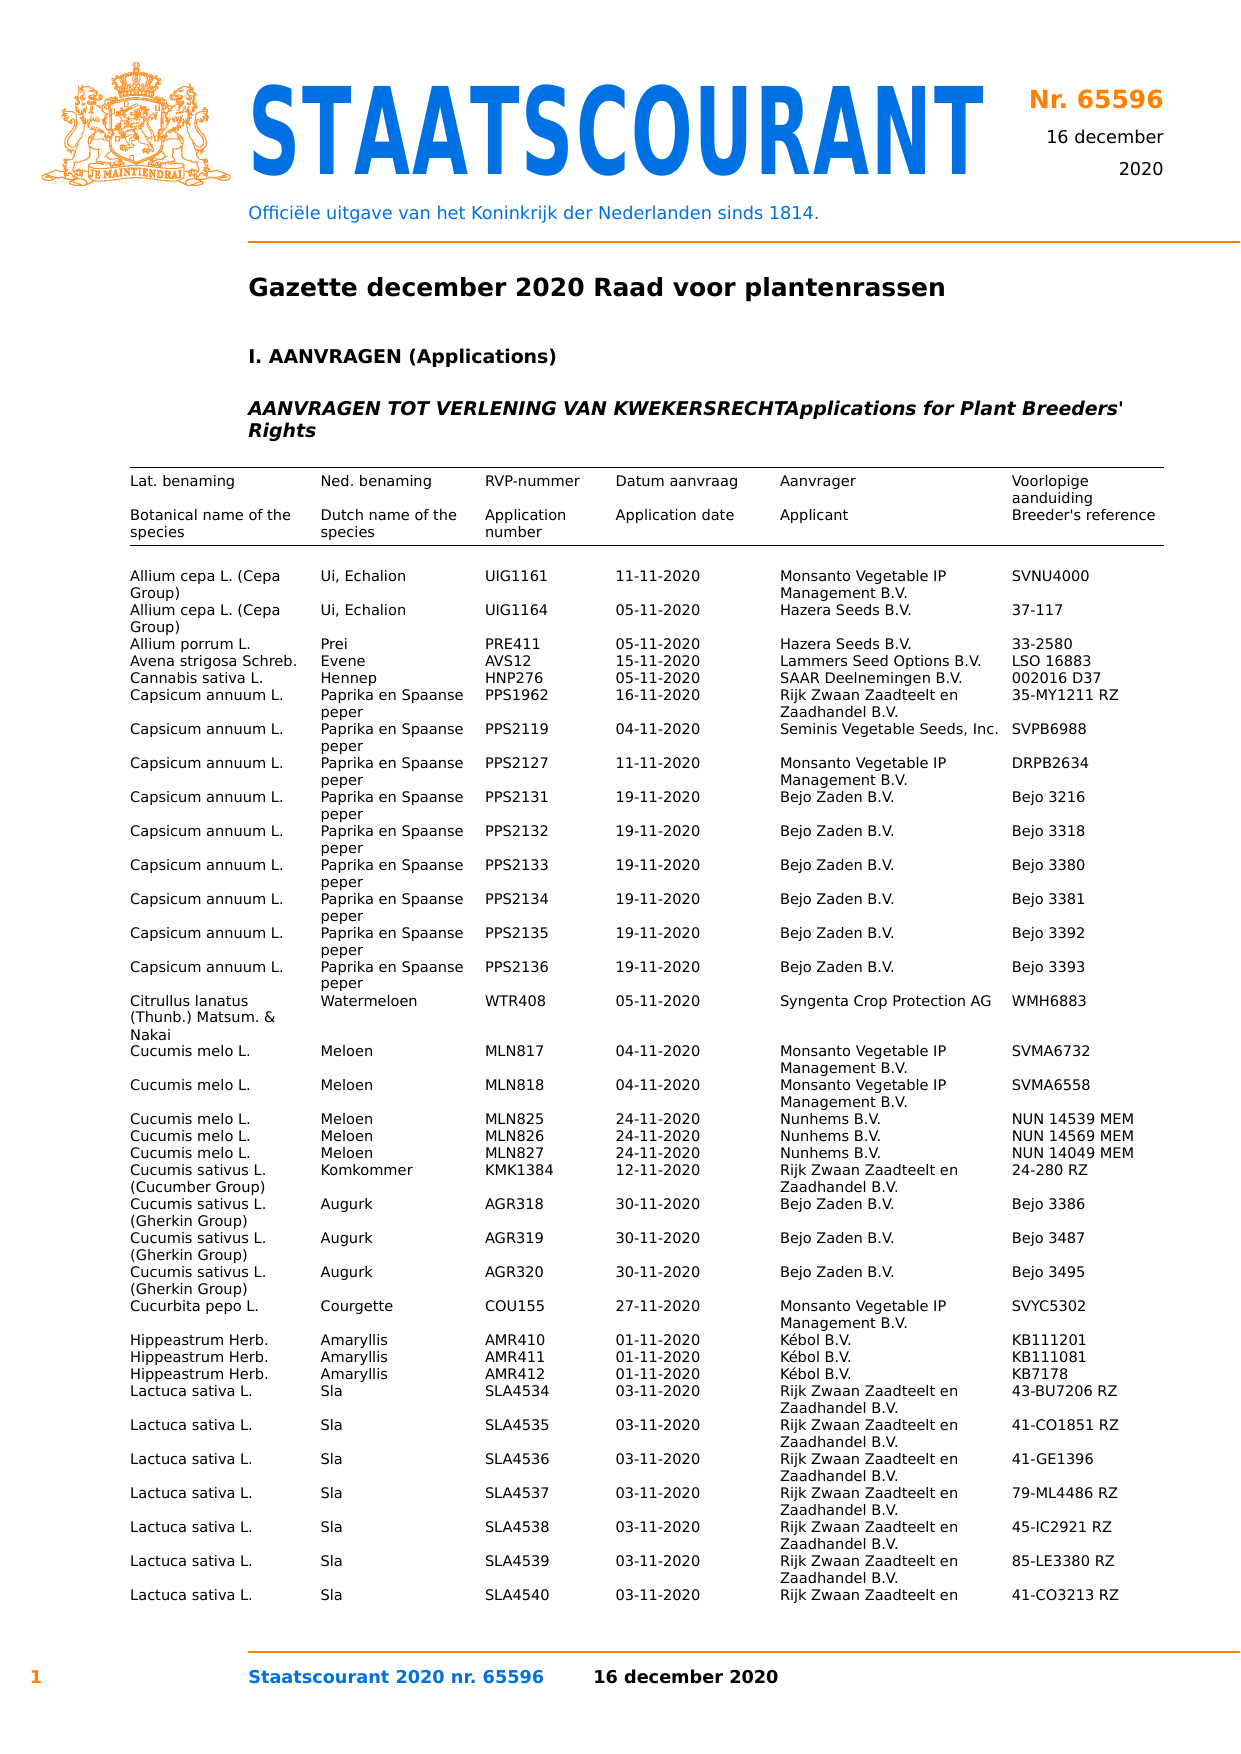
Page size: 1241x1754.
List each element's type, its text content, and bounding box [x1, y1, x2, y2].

table_cell Officiële uitgave van het Koninkrijk der Nederlanden sinds 1814. [248, 203, 1240, 241]
table_cell WTR408 [479, 993, 609, 1043]
table_cell 11-11-2020 [610, 568, 774, 602]
table_cell SLA4536 [479, 1451, 609, 1485]
table_cell Paprika en Spaanse peper [315, 891, 479, 924]
table_cell PPS2136 [479, 959, 609, 992]
table_cell PPS2133 [479, 857, 609, 891]
table_cell Meloen [315, 1043, 479, 1077]
table_cell Bejo Zaden B.V. [774, 789, 1006, 823]
table_cell 41-CO3213 RZ [1006, 1587, 1163, 1604]
table_cell 16 december [998, 121, 1240, 153]
table_cell MLN818 [479, 1077, 609, 1111]
table_cell NUN 14049 MEM [1006, 1145, 1163, 1162]
table_cell PPS2132 [479, 823, 609, 857]
table_cell PPS1962 [479, 687, 609, 721]
table_cell SVMA6732 [1006, 1043, 1163, 1077]
table_cell Paprika en Spaanse peper [315, 925, 479, 958]
table_cell Lammers Seed Options B.V. [774, 653, 1006, 670]
table_cell 24-11-2020 [610, 1128, 774, 1145]
table_cell Bejo 3393 [1006, 959, 1163, 992]
picture [41, 62, 231, 186]
table_cell Allium cepa L. (Cepa Group) [130, 602, 314, 636]
table_cell Lactuca sativa L. [130, 1417, 314, 1451]
table_cell 43-BU7206 RZ [1006, 1383, 1163, 1417]
table_cell [1006, 546, 1163, 568]
table_cell Sla [315, 1451, 479, 1485]
table_cell Monsanto Vegetable IP Management B.V. [774, 1298, 1006, 1332]
table_cell Nunhems B.V. [774, 1128, 1006, 1145]
table_cell Lactuca sativa L. [130, 1383, 314, 1417]
table_cell 33-2580 [1006, 636, 1163, 653]
table_cell Bejo 3392 [1006, 925, 1163, 958]
table_cell Paprika en Spaanse peper [315, 857, 479, 891]
table_cell AMR411 [479, 1349, 609, 1366]
table_cell Sla [315, 1417, 479, 1451]
table_cell Kébol B.V. [774, 1332, 1006, 1349]
table_cell Augurk [315, 1196, 479, 1230]
table_cell Rijk Zwaan Zaadteelt en Zaadhandel B.V. [774, 1519, 1006, 1553]
table_cell Syngenta Crop Protection AG [774, 993, 1006, 1043]
table_cell 27-11-2020 [610, 1298, 774, 1332]
table_cell 01-11-2020 [610, 1332, 774, 1349]
table_cell Capsicum annuum L. [130, 721, 314, 755]
table_cell Nunhems B.V. [774, 1145, 1006, 1162]
table_cell Augurk [315, 1230, 479, 1264]
subtitle I. AANVRAGEN (Applications) [248, 346, 1163, 368]
table_cell SVYC5302 [1006, 1298, 1163, 1332]
table_cell HNP276 [479, 670, 609, 687]
table_cell Paprika en Spaanse peper [315, 823, 479, 857]
table_cell UIG1161 [479, 568, 609, 602]
table_cell SLA4535 [479, 1417, 609, 1451]
table_cell 24-11-2020 [610, 1145, 774, 1162]
table_cell Rijk Zwaan Zaadteelt en Zaadhandel B.V. [774, 1451, 1006, 1485]
table_cell Bejo Zaden B.V. [774, 1230, 1006, 1264]
table_cell Rijk Zwaan Zaadteelt en Zaadhandel B.V. [774, 1162, 1006, 1196]
table_cell Kébol B.V. [774, 1366, 1006, 1383]
table_cell 19-11-2020 [610, 891, 774, 924]
table_cell Rijk Zwaan Zaadteelt en Zaadhandel B.V. [774, 687, 1006, 721]
table_cell NUN 14539 MEM [1006, 1111, 1163, 1128]
table_cell Cucumis melo L. [130, 1128, 314, 1145]
table_cell 04-11-2020 [610, 1043, 774, 1077]
table_cell Bejo 3487 [1006, 1230, 1163, 1264]
table_cell Hazera Seeds B.V. [774, 602, 1006, 636]
table_cell Capsicum annuum L. [130, 925, 314, 958]
table_cell AVS12 [479, 653, 609, 670]
table_cell [315, 546, 479, 568]
table_cell Capsicum annuum L. [130, 789, 314, 823]
table_cell 05-11-2020 [610, 670, 774, 687]
table_cell Sla [315, 1519, 479, 1553]
table_cell SVMA6558 [1006, 1077, 1163, 1111]
table_cell Monsanto Vegetable IP Management B.V. [774, 755, 1006, 789]
table_cell Hippeastrum Herb. [130, 1349, 314, 1366]
table_cell Sla [315, 1485, 479, 1519]
table_cell 85-LE3380 RZ [1006, 1553, 1163, 1587]
table_cell MLN826 [479, 1128, 609, 1145]
table_cell Application date [610, 507, 774, 545]
table_cell SLA4539 [479, 1553, 609, 1587]
table_cell Lactuca sativa L. [130, 1451, 314, 1485]
table_cell 41-CO1851 RZ [1006, 1417, 1163, 1451]
table_cell Watermeloen [315, 993, 479, 1043]
table_cell 04-11-2020 [610, 721, 774, 755]
table_cell Paprika en Spaanse peper [315, 959, 479, 992]
table_cell Cucumis sativus L. (Cucumber Group) [130, 1162, 314, 1196]
table_cell Cucumis melo L. [130, 1145, 314, 1162]
table_cell Prei [315, 636, 479, 653]
table_cell Rijk Zwaan Zaadteelt en Zaadhandel B.V. [774, 1417, 1006, 1451]
table_cell Capsicum annuum L. [130, 959, 314, 992]
table_cell Sla [315, 1383, 479, 1417]
table_cell Amaryllis [315, 1349, 479, 1366]
table_cell Komkommer [315, 1162, 479, 1196]
table_cell Breeder's reference [1006, 507, 1163, 545]
table_cell Meloen [315, 1077, 479, 1111]
table_cell 03-11-2020 [610, 1519, 774, 1553]
table_cell 002016 D37 [1006, 670, 1163, 687]
table_cell Capsicum annuum L. [130, 755, 314, 789]
table_cell Capsicum annuum L. [130, 687, 314, 721]
table_cell Citrullus lanatus (Thunb.) Matsum. & Nakai [130, 993, 314, 1043]
table_cell Courgette [315, 1298, 479, 1332]
table_cell Paprika en Spaanse peper [315, 789, 479, 823]
table_header Nr. 65596 [998, 62, 1240, 121]
table_cell Lactuca sativa L. [130, 1485, 314, 1519]
table_cell 03-11-2020 [610, 1451, 774, 1485]
subtitle Gazette december 2020 Raad voor plantenrassen [248, 273, 1163, 302]
table_cell 03-11-2020 [610, 1553, 774, 1587]
table_header STAATSCOURANT [248, 62, 998, 203]
table_cell Bejo Zaden B.V. [774, 925, 1006, 958]
table_cell SAAR Deelnemingen B.V. [774, 670, 1006, 687]
table_cell Botanical name of the species [130, 507, 314, 545]
table_cell UIG1164 [479, 602, 609, 636]
table_cell KB7178 [1006, 1366, 1163, 1383]
table_cell Application number [479, 507, 609, 545]
table_cell Rijk Zwaan Zaadteelt en Zaadhandel B.V. [774, 1383, 1006, 1417]
table_cell Bejo 3216 [1006, 789, 1163, 823]
table_cell Allium porrum L. [130, 636, 314, 653]
table_cell PPS2131 [479, 789, 609, 823]
table_cell Rijk Zwaan Zaadteelt en [774, 1587, 1006, 1604]
table_cell 12-11-2020 [610, 1162, 774, 1196]
table_cell [130, 546, 314, 568]
table_cell AGR318 [479, 1196, 609, 1230]
table_cell 19-11-2020 [610, 789, 774, 823]
table_cell Bejo 3380 [1006, 857, 1163, 891]
table_cell NUN 14569 MEM [1006, 1128, 1163, 1145]
table_cell 03-11-2020 [610, 1417, 774, 1451]
table_cell PPS2135 [479, 925, 609, 958]
table_cell Bejo Zaden B.V. [774, 1196, 1006, 1230]
table_cell Cucumis sativus L. (Gherkin Group) [130, 1264, 314, 1298]
table_cell 16-11-2020 [610, 687, 774, 721]
table_cell 05-11-2020 [610, 602, 774, 636]
table_cell 24-11-2020 [610, 1111, 774, 1128]
table_cell Hennep [315, 670, 479, 687]
table_cell PPS2134 [479, 891, 609, 924]
table_cell MLN817 [479, 1043, 609, 1077]
table_header Lat. benaming [130, 468, 314, 507]
table_cell Monsanto Vegetable IP Management B.V. [774, 1043, 1006, 1077]
table_cell PPS2127 [479, 755, 609, 789]
table_cell 30-11-2020 [610, 1230, 774, 1264]
table_cell 11-11-2020 [610, 755, 774, 789]
table_cell 41-GE1396 [1006, 1451, 1163, 1485]
table_cell Seminis Vegetable Seeds, Inc. [774, 721, 1006, 755]
table_cell SVNU4000 [1006, 568, 1163, 602]
table_header Datum aanvraag [610, 468, 774, 507]
table_cell 03-11-2020 [610, 1485, 774, 1519]
table_cell Cannabis sativa L. [130, 670, 314, 687]
table_cell Cucumis melo L. [130, 1111, 314, 1128]
table_cell Bejo 3495 [1006, 1264, 1163, 1298]
table_cell Lactuca sativa L. [130, 1553, 314, 1587]
table_cell Bejo Zaden B.V. [774, 959, 1006, 992]
table_cell Avena strigosa Schreb. [130, 653, 314, 670]
table_cell 19-11-2020 [610, 823, 774, 857]
table_cell SLA4538 [479, 1519, 609, 1553]
table_cell 04-11-2020 [610, 1077, 774, 1111]
table_cell SVPB6988 [1006, 721, 1163, 755]
table_cell 45-IC2921 RZ [1006, 1519, 1163, 1553]
table_cell Paprika en Spaanse peper [315, 721, 479, 755]
table_cell Rijk Zwaan Zaadteelt en Zaadhandel B.V. [774, 1485, 1006, 1519]
table_cell 30-11-2020 [610, 1264, 774, 1298]
table_cell Bejo Zaden B.V. [774, 1264, 1006, 1298]
table_cell 03-11-2020 [610, 1587, 774, 1604]
table_cell AGR319 [479, 1230, 609, 1264]
table_header RVP-nummer [479, 468, 609, 507]
subtitle AANVRAGEN TOT VERLENING VAN KWEKERSRECHTApplications for Plant Breeders' Rights [248, 398, 1163, 442]
table_cell SLA4534 [479, 1383, 609, 1417]
table_cell Kébol B.V. [774, 1349, 1006, 1366]
table_cell Dutch name of the species [315, 507, 479, 545]
table_cell Capsicum annuum L. [130, 823, 314, 857]
table_cell Cucumis melo L. [130, 1043, 314, 1077]
table_cell 35-MY1211 RZ [1006, 687, 1163, 721]
table_cell MLN827 [479, 1145, 609, 1162]
table_cell Evene [315, 653, 479, 670]
table_cell Capsicum annuum L. [130, 857, 314, 891]
table_cell Amaryllis [315, 1366, 479, 1383]
table_cell 30-11-2020 [610, 1196, 774, 1230]
table_cell 19-11-2020 [610, 857, 774, 891]
table_cell AMR412 [479, 1366, 609, 1383]
table_header [25, 62, 248, 241]
table_cell 05-11-2020 [610, 993, 774, 1043]
table_cell Monsanto Vegetable IP Management B.V. [774, 568, 1006, 602]
table_cell Sla [315, 1587, 479, 1604]
table_cell Ui, Echalion [315, 568, 479, 602]
table_cell Cucurbita pepo L. [130, 1298, 314, 1332]
table_cell KMK1384 [479, 1162, 609, 1196]
table_cell DRPB2634 [1006, 755, 1163, 789]
table_cell Meloen [315, 1145, 479, 1162]
table_cell Amaryllis [315, 1332, 479, 1349]
table_cell Nunhems B.V. [774, 1111, 1006, 1128]
table_header Voorlopige aanduiding [1006, 468, 1163, 507]
table_cell KB111081 [1006, 1349, 1163, 1366]
table_cell 19-11-2020 [610, 959, 774, 992]
table_cell Applicant [774, 507, 1006, 545]
table_cell KB111201 [1006, 1332, 1163, 1349]
table_cell Hippeastrum Herb. [130, 1366, 314, 1383]
table_cell AGR320 [479, 1264, 609, 1298]
table_cell 01-11-2020 [610, 1349, 774, 1366]
table_cell PRE411 [479, 636, 609, 653]
table_cell Bejo 3386 [1006, 1196, 1163, 1230]
table_cell 2020 [998, 153, 1240, 203]
table_cell 05-11-2020 [610, 636, 774, 653]
table_cell Augurk [315, 1264, 479, 1298]
table_cell Paprika en Spaanse peper [315, 687, 479, 721]
table_header Ned. benaming [315, 468, 479, 507]
table_cell Cucumis sativus L. (Gherkin Group) [130, 1196, 314, 1230]
table_cell Rijk Zwaan Zaadteelt en Zaadhandel B.V. [774, 1553, 1006, 1587]
table_cell Allium cepa L. (Cepa Group) [130, 568, 314, 602]
table_cell 37-117 [1006, 602, 1163, 636]
table_cell [479, 546, 609, 568]
table_cell SLA4540 [479, 1587, 609, 1604]
table_cell Monsanto Vegetable IP Management B.V. [774, 1077, 1006, 1111]
table_cell Bejo Zaden B.V. [774, 823, 1006, 857]
table_cell Meloen [315, 1128, 479, 1145]
table_cell Hippeastrum Herb. [130, 1332, 314, 1349]
table_cell Bejo Zaden B.V. [774, 891, 1006, 924]
table_cell Capsicum annuum L. [130, 891, 314, 924]
table_cell Hazera Seeds B.V. [774, 636, 1006, 653]
table_cell 24-280 RZ [1006, 1162, 1163, 1196]
table_cell COU155 [479, 1298, 609, 1332]
table_cell Bejo 3318 [1006, 823, 1163, 857]
table_cell Sla [315, 1553, 479, 1587]
table_cell PPS2119 [479, 721, 609, 755]
table_cell [610, 546, 774, 568]
table_cell LSO 16883 [1006, 653, 1163, 670]
table_cell Lactuca sativa L. [130, 1519, 314, 1553]
table_cell Bejo Zaden B.V. [774, 857, 1006, 891]
table_cell SLA4537 [479, 1485, 609, 1519]
table_cell 79-ML4486 RZ [1006, 1485, 1163, 1519]
table_cell Bejo 3381 [1006, 891, 1163, 924]
table_cell 03-11-2020 [610, 1383, 774, 1417]
table_cell Paprika en Spaanse peper [315, 755, 479, 789]
table_cell 01-11-2020 [610, 1366, 774, 1383]
table_cell WMH6883 [1006, 993, 1163, 1043]
table_cell Cucumis melo L. [130, 1077, 314, 1111]
table_cell 15-11-2020 [610, 653, 774, 670]
table_cell AMR410 [479, 1332, 609, 1349]
table_cell MLN825 [479, 1111, 609, 1128]
table_cell Ui, Echalion [315, 602, 479, 636]
table_cell [774, 546, 1006, 568]
table_cell 19-11-2020 [610, 925, 774, 958]
table_cell Lactuca sativa L. [130, 1587, 314, 1604]
table_cell Meloen [315, 1111, 479, 1128]
table_header Aanvrager [774, 468, 1006, 507]
table_cell Cucumis sativus L. (Gherkin Group) [130, 1230, 314, 1264]
